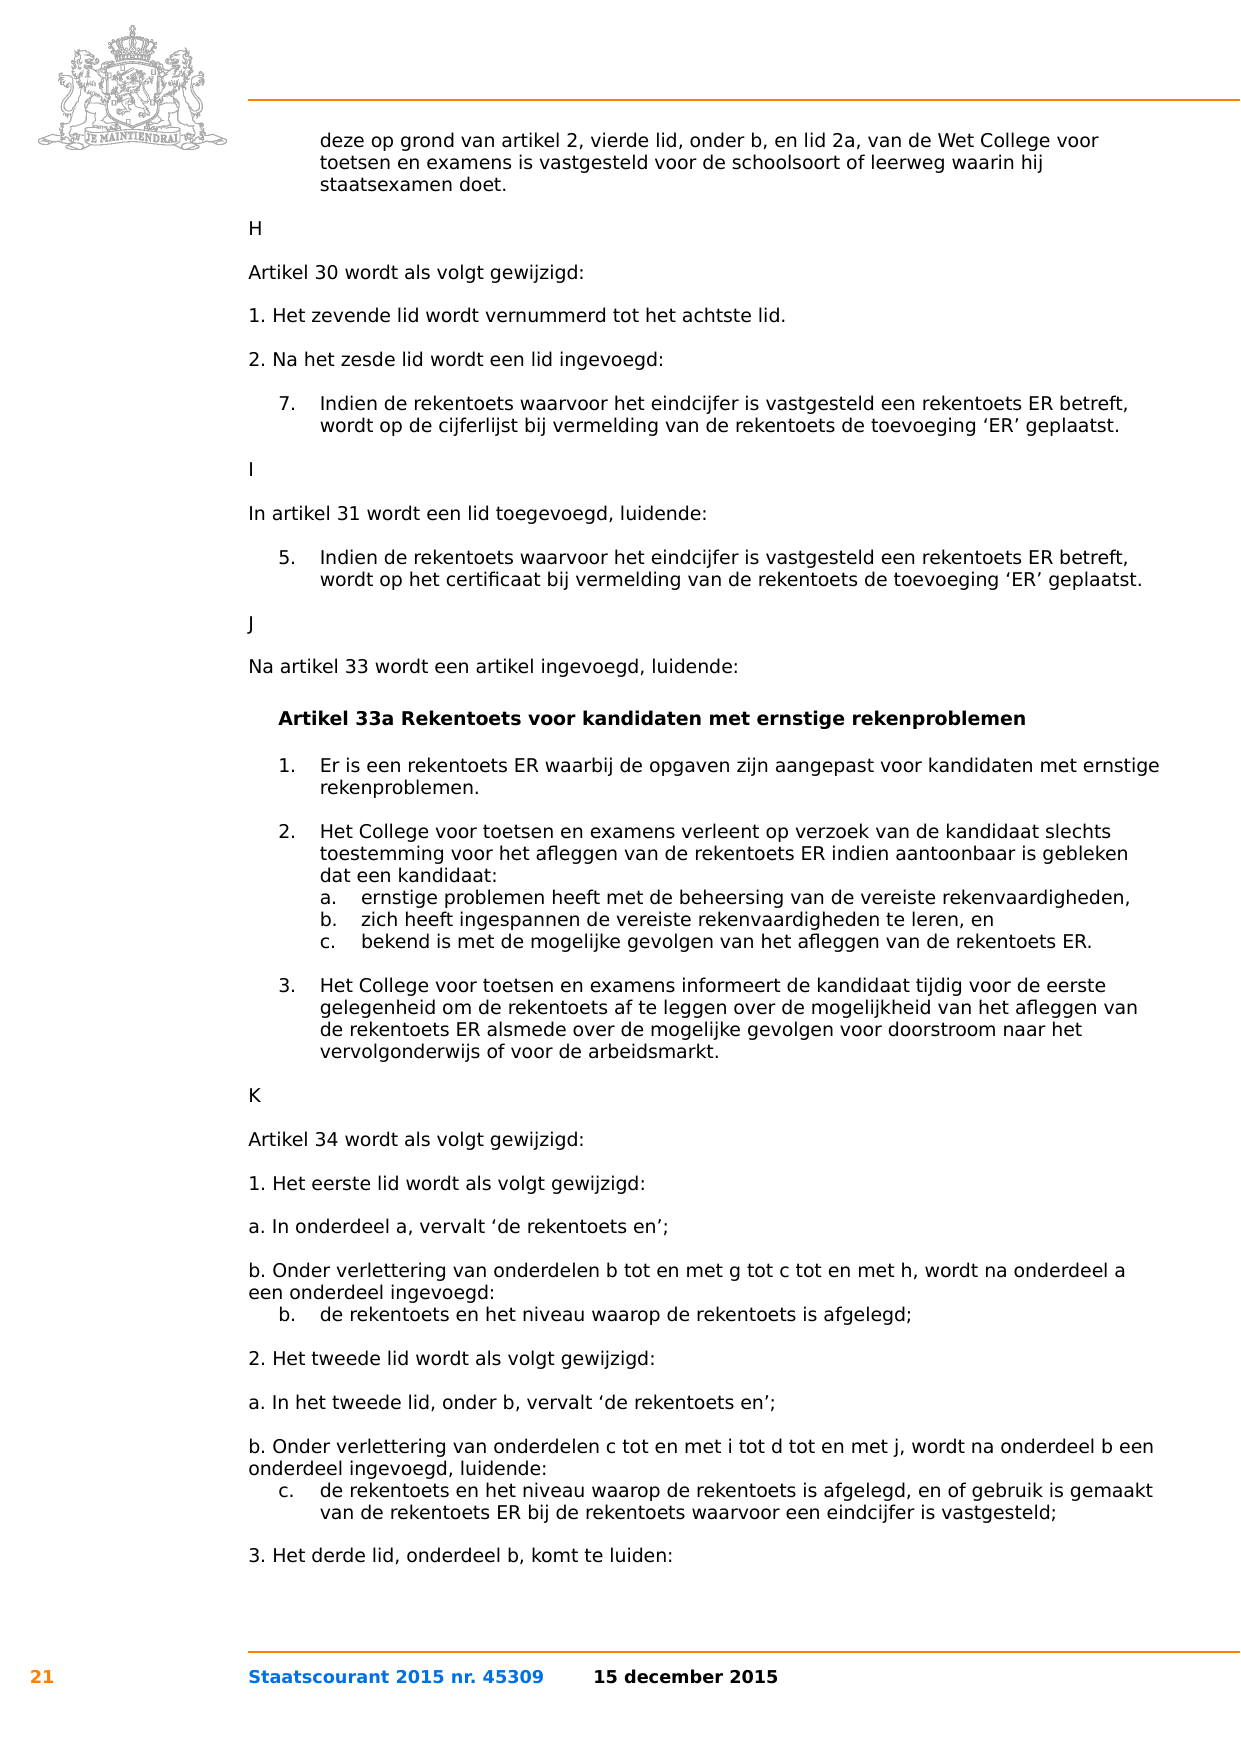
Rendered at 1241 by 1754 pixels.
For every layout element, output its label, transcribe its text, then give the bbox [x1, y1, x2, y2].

text 1. Er is een rekentoets ER waarbij de opgaven zijn aangepast voor kandidaten met ernstige rekenproblemen. [278, 755, 1163, 799]
text deze op grond van artikel 2, vierde lid, onder b, en lid 2a, van de Wet College voor toetsen en examens is vastgesteld voor de schoolsoort of leerweg waarin hij staatsexamen doet. [278, 130, 1163, 196]
text 3. Het College voor toetsen en examens informeert de kandidaat tijdig voor de eerste gelegenheid om de rekentoets af te leggen over de mogelijkheid van het afleggen van de rekentoets ER alsmede over de mogelijke gevolgen voor doorstroom naar het vervolgonderwijs of voor de arbeidsmarkt. [278, 975, 1163, 1063]
text I [248, 459, 1163, 481]
text a. ernstige problemen heeft met de beheersing van de vereiste rekenvaardigheden, [319, 887, 1163, 909]
picture [38, 25, 227, 150]
text H [248, 218, 1163, 240]
text 3. Het derde lid, onderdeel b, komt te luiden: [248, 1545, 1163, 1567]
text Artikel 30 wordt als volgt gewijzigd: [248, 262, 1163, 283]
text In artikel 31 wordt een lid toegevoegd, luidende: [248, 503, 1163, 525]
text Na artikel 33 wordt een artikel ingevoegd, luidende: [248, 656, 1163, 678]
subtitle Artikel 33a Rekentoets voor kandidaten met ernstige rekenproblemen [278, 708, 1163, 730]
text 7. Indien de rekentoets waarvoor het eindcijfer is vastgesteld een rekentoets ER betreft, wordt op de cijferlijst bij vermelding van de rekentoets de toevoeging ‘ER’ geplaatst. [278, 393, 1163, 437]
text c. bekend is met de mogelijke gevolgen van het afleggen van de rekentoets ER. [319, 931, 1163, 953]
text c. de rekentoets en het niveau waarop de rekentoets is afgelegd, en of gebruik is gemaakt van de rekentoets ER bij de rekentoets waarvoor een eindcijfer is vastgesteld; [278, 1479, 1163, 1523]
text 2. Na het zesde lid wordt een lid ingevoegd: [248, 349, 1163, 371]
text a. In onderdeel a, vervalt ‘de rekentoets en’; [248, 1216, 1163, 1238]
text J [248, 612, 1163, 634]
text 2. Het College voor toetsen en examens verleent op verzoek van de kandidaat slechts toestemming voor het afleggen van de rekentoets ER indien aantoonbaar is gebleken dat een kandidaat: [278, 821, 1163, 887]
text a. In het tweede lid, onder b, vervalt ‘de rekentoets en’; [248, 1392, 1163, 1414]
text Artikel 34 wordt als volgt gewijzigd: [248, 1128, 1163, 1151]
text b. zich heeft ingespannen de vereiste rekenvaardigheden te leren, en [319, 909, 1163, 931]
text b. Onder verlettering van onderdelen b tot en met g tot c tot en met h, wordt na onderdeel a een onderdeel ingevoegd: [248, 1260, 1163, 1304]
text b. de rekentoets en het niveau waarop de rekentoets is afgelegd; [278, 1304, 1163, 1326]
text b. Onder verlettering van onderdelen c tot en met i tot d tot en met j, wordt na onderdeel b een onderdeel ingevoegd, luidende: [248, 1436, 1163, 1479]
text 5. Indien de rekentoets waarvoor het eindcijfer is vastgesteld een rekentoets ER betreft, wordt op het certificaat bij vermelding van de rekentoets de toevoeging ‘ER’ geplaatst. [278, 547, 1163, 591]
text K [248, 1085, 1163, 1107]
text 1. Het zevende lid wordt vernummerd tot het achtste lid. [248, 305, 1163, 327]
text 1. Het eerste lid wordt als volgt gewijzigd: [248, 1172, 1163, 1194]
text 2. Het tweede lid wordt als volgt gewijzigd: [248, 1348, 1163, 1370]
